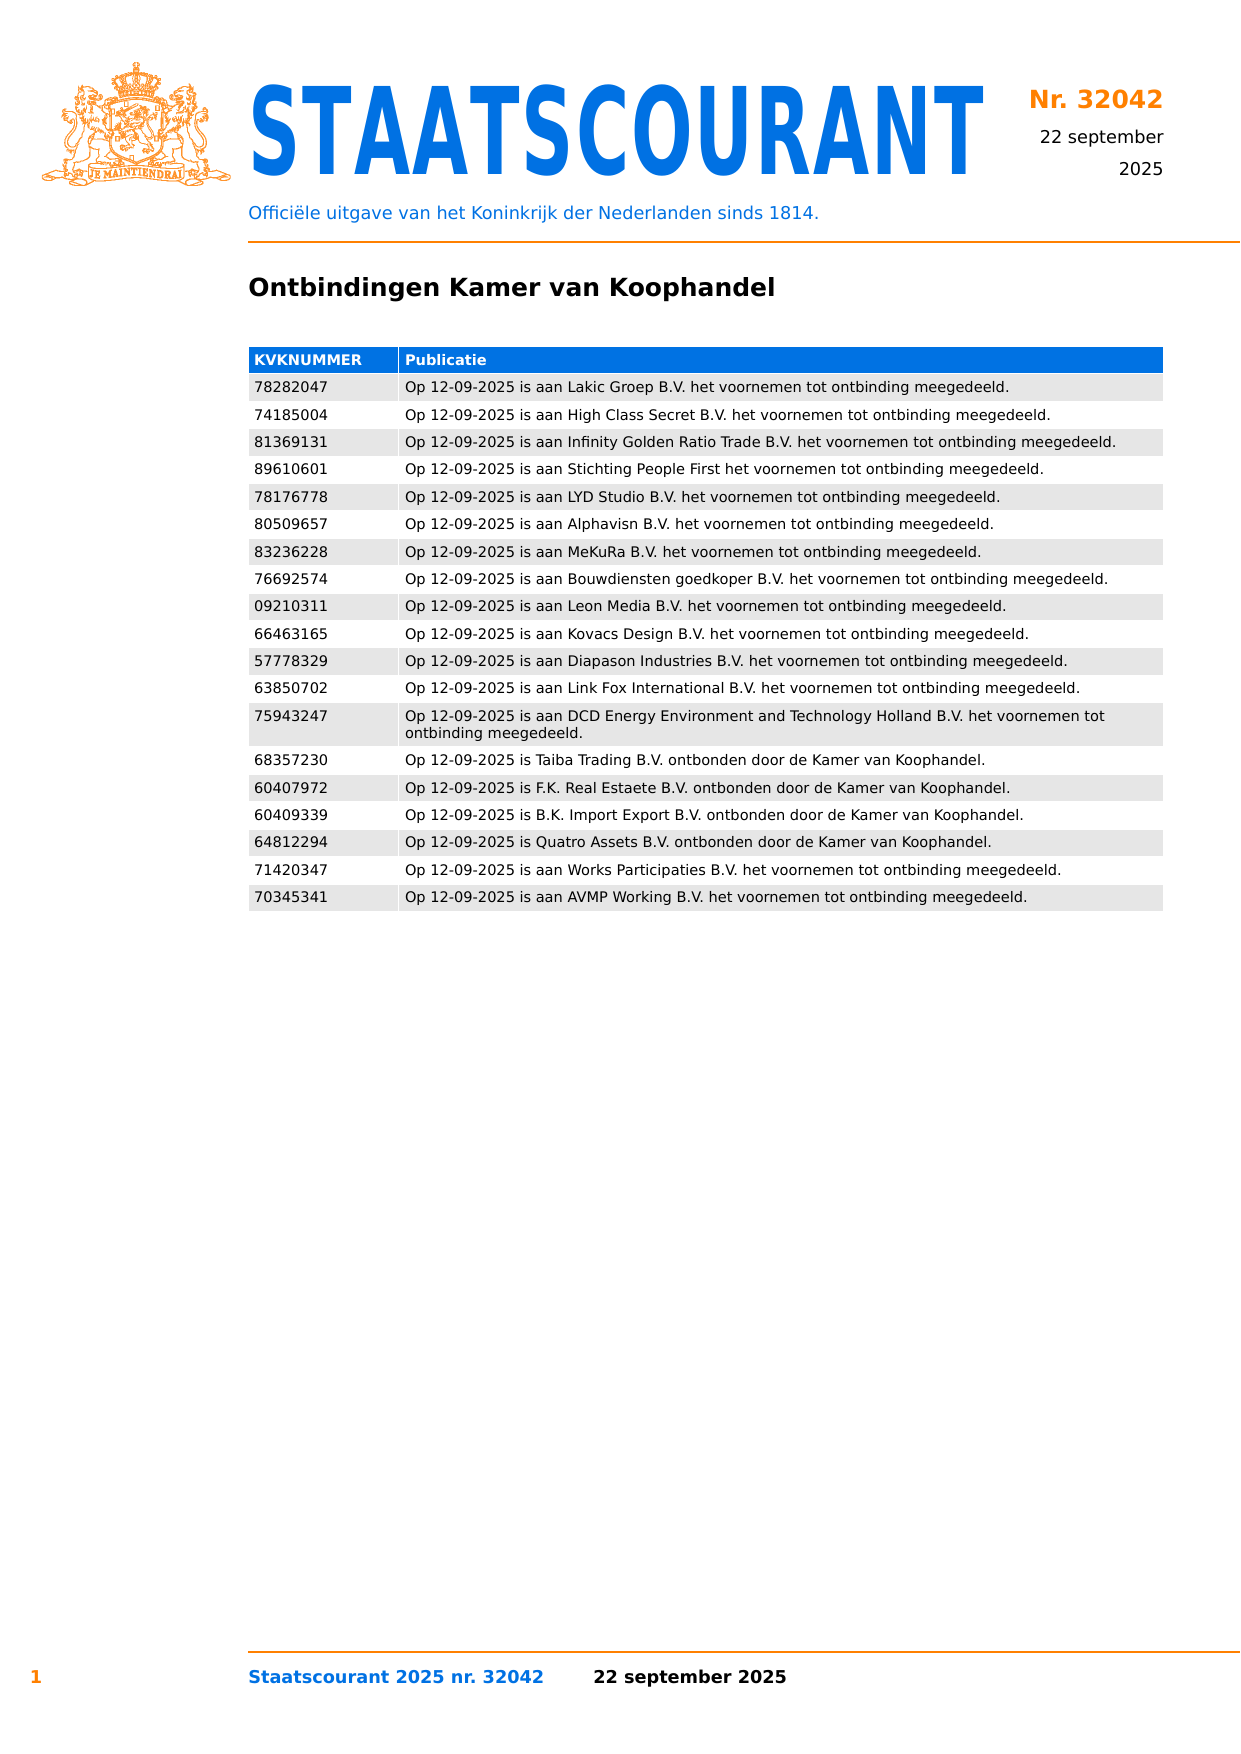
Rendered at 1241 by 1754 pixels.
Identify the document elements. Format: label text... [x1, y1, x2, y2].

table_cell Officiële uitgave van het Koninkrijk der Nederlanden sinds 1814. [248, 203, 1240, 241]
table_cell Op 12-09-2025 is F.K. Real Estaete B.V. ontbonden door de Kamer van Koophandel. [399, 775, 1163, 801]
table_cell 78176778 [249, 484, 398, 510]
table_cell Op 12-09-2025 is aan MeKuRa B.V. het voornemen tot ontbinding meegedeeld. [399, 539, 1163, 565]
table_cell Op 12-09-2025 is aan Diapason Industries B.V. het voornemen tot ontbinding meegedeeld. [399, 648, 1163, 675]
table_cell 75943247 [249, 703, 398, 746]
table_cell Op 12-09-2025 is aan Bouwdiensten goedkoper B.V. het voornemen tot ontbinding meegedeeld. [399, 566, 1163, 592]
picture [41, 62, 231, 186]
table_cell 80509657 [249, 511, 398, 538]
table_cell 57778329 [249, 648, 398, 675]
table_cell 89610601 [249, 457, 398, 483]
table_cell Op 12-09-2025 is aan Stichting People First het voornemen tot ontbinding meegedeeld. [399, 457, 1163, 483]
table_cell 76692574 [249, 566, 398, 592]
table_cell Op 12-09-2025 is aan Infinity Golden Ratio Trade B.V. het voornemen tot ontbinding meegedeeld. [399, 429, 1163, 456]
table_cell Op 12-09-2025 is aan Alphavisn B.V. het voornemen tot ontbinding meegedeeld. [399, 511, 1163, 538]
table_cell 22 september [998, 121, 1240, 153]
table_cell 63850702 [249, 676, 398, 702]
table_cell Op 12-09-2025 is aan High Class Secret B.V. het voornemen tot ontbinding meegedeeld. [399, 402, 1163, 428]
table_cell 09210311 [249, 594, 398, 620]
table_cell 2025 [998, 153, 1240, 203]
table_cell 60407972 [249, 775, 398, 801]
table_cell Op 12-09-2025 is aan LYD Studio B.V. het voornemen tot ontbinding meegedeeld. [399, 484, 1163, 510]
table_cell Op 12-09-2025 is Taiba Trading B.V. ontbonden door de Kamer van Koophandel. [399, 748, 1163, 774]
table_header KVKNUMMER [249, 347, 398, 373]
table_cell 81369131 [249, 429, 398, 456]
table_cell Op 12-09-2025 is aan AVMP Working B.V. het voornemen tot ontbinding meegedeeld. [399, 885, 1163, 911]
table_cell Op 12-09-2025 is Quatro Assets B.V. ontbonden door de Kamer van Koophandel. [399, 830, 1163, 856]
table_cell 68357230 [249, 748, 398, 774]
table_cell Op 12-09-2025 is aan Link Fox International B.V. het voornemen tot ontbinding meegedeeld. [399, 676, 1163, 702]
table_cell Op 12-09-2025 is aan Kovacs Design B.V. het voornemen tot ontbinding meegedeeld. [399, 621, 1163, 647]
table_header STAATSCOURANT [248, 62, 998, 203]
table_cell Op 12-09-2025 is aan Leon Media B.V. het voornemen tot ontbinding meegedeeld. [399, 594, 1163, 620]
subtitle Ontbindingen Kamer van Koophandel [248, 273, 1163, 302]
table_cell 60409339 [249, 802, 398, 829]
table_cell Op 12-09-2025 is B.K. Import Export B.V. ontbonden door de Kamer van Koophandel. [399, 802, 1163, 829]
table_cell 78282047 [249, 374, 398, 401]
table_cell 66463165 [249, 621, 398, 647]
table_header Nr. 32042 [998, 62, 1240, 121]
table_cell 71420347 [249, 857, 398, 883]
table_cell Op 12-09-2025 is aan Lakic Groep B.V. het voornemen tot ontbinding meegedeeld. [399, 374, 1163, 401]
table_cell 64812294 [249, 830, 398, 856]
table_header Publicatie [399, 347, 1163, 373]
table_cell Op 12-09-2025 is aan Works Participaties B.V. het voornemen tot ontbinding meegedeeld. [399, 857, 1163, 883]
table_cell 83236228 [249, 539, 398, 565]
table_cell 70345341 [249, 885, 398, 911]
table_cell Op 12-09-2025 is aan DCD Energy Environment and Technology Holland B.V. het voornemen tot ontbinding meegedeeld. [399, 703, 1163, 746]
table_header [25, 62, 248, 241]
table_cell 74185004 [249, 402, 398, 428]
